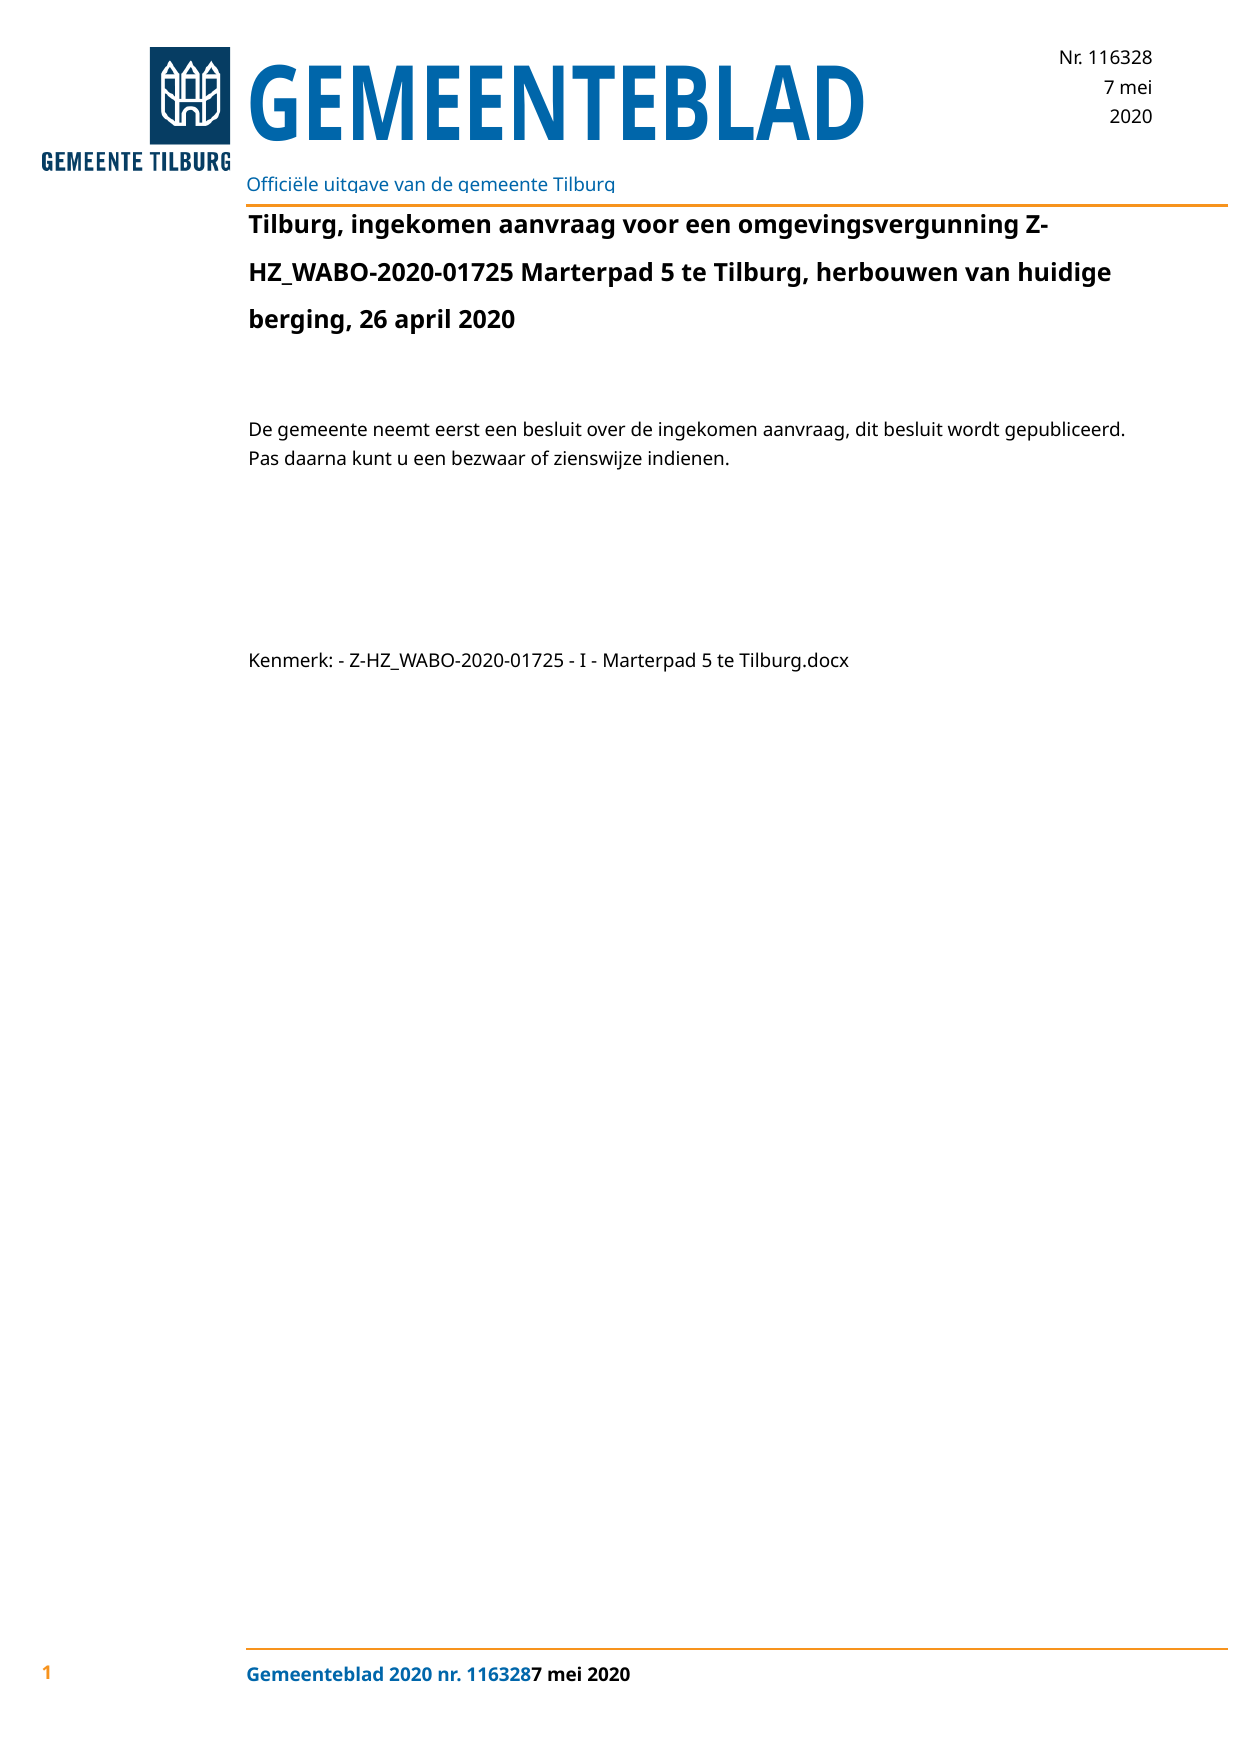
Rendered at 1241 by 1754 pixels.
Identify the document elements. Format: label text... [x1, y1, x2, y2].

text Tilburg, ingekomen aanvraag voor een omgevingsvergunning Z-HZ_WABO-2020-01725 Marterpad 5 te Tilburg, herbouwen van huidige berging, 26 april 2020 [248, 207, 1152, 336]
text Kenmerk: - Z-HZ_WABO-2020-01725 - I - Marterpad 5 te Tilburg.docx [248, 647, 1152, 673]
picture [41, 47, 231, 172]
text De gemeente neemt eerst een besluit over de ingekomen aanvraag, dit besluit wordt gepubliceerd. Pas daarna kunt u een bezwaar of zienswijze indienen. [248, 416, 1152, 471]
